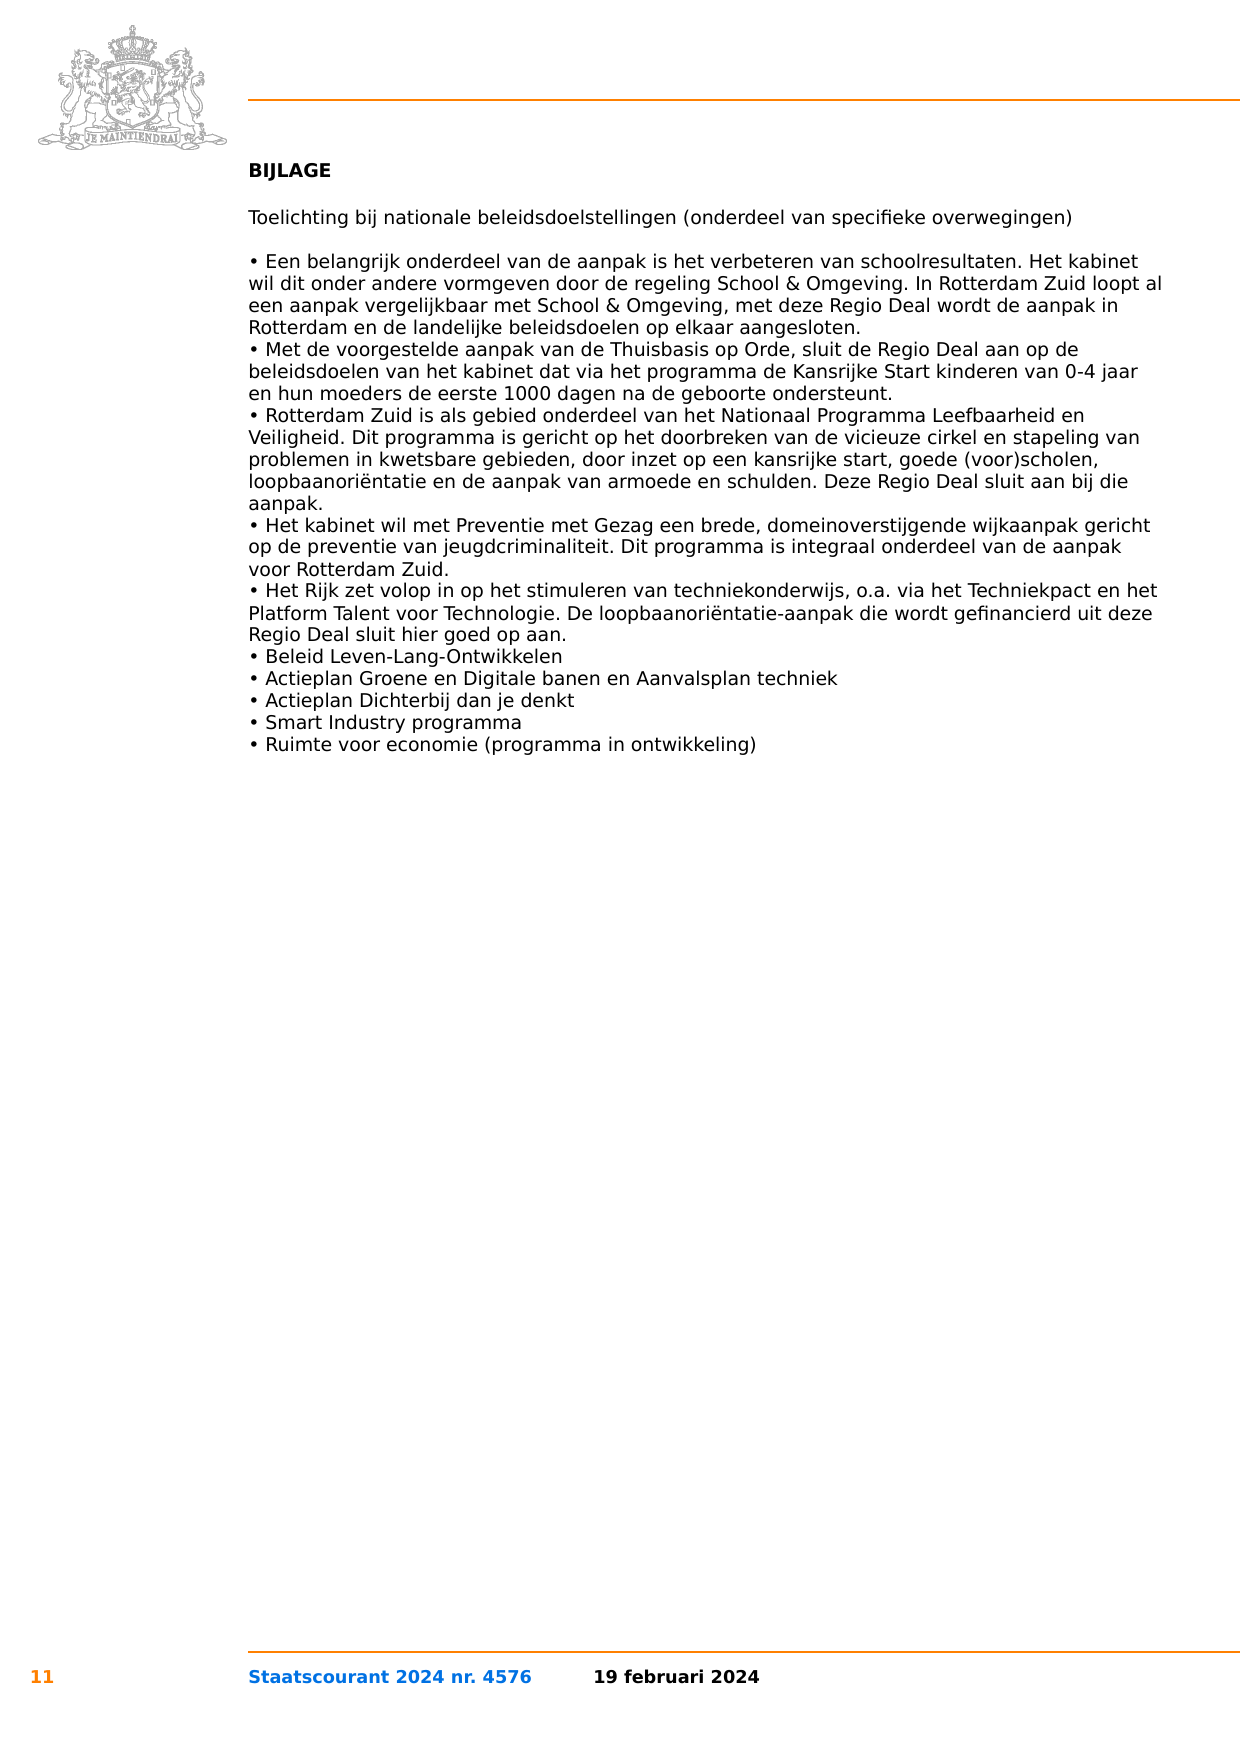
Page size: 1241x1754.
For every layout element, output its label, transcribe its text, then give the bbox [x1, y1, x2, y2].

text • Smart Industry programma [248, 712, 1163, 734]
text • Met de voorgestelde aanpak van de Thuisbasis op Orde, sluit de Regio Deal aan op de beleidsdoelen van het kabinet dat via het programma de Kansrijke Start kinderen van 0-4 jaar en hun moeders de eerste 1000 dagen na de geboorte ondersteunt. [248, 339, 1163, 404]
text • Een belangrijk onderdeel van de aanpak is het verbeteren van schoolresultaten. Het kabinet wil dit onder andere vormgeven door de regeling School & Omgeving. In Rotterdam Zuid loopt al een aanpak vergelijkbaar met School & Omgeving, met deze Regio Deal wordt de aanpak in Rotterdam en de landelijke beleidsdoelen op elkaar aangesloten. [248, 251, 1163, 339]
text • Ruimte voor economie (programma in ontwikkeling) [248, 734, 1163, 756]
subtitle BIJLAGE [248, 160, 1163, 182]
text Toelichting bij nationale beleidsdoelstellingen (onderdeel van specifieke overwegingen) [248, 207, 1163, 229]
text • Actieplan Groene en Digitale banen en Aanvalsplan techniek [248, 668, 1163, 690]
text • Rotterdam Zuid is als gebied onderdeel van het Nationaal Programma Leefbaarheid en Veiligheid. Dit programma is gericht op het doorbreken van de vicieuze cirkel en stapeling van problemen in kwetsbare gebieden, door inzet op een kansrijke start, goede (voor)scholen, loopbaanoriëntatie en de aanpak van armoede en schulden. Deze Regio Deal sluit aan bij die aanpak. [248, 404, 1163, 514]
text • Het Rijk zet volop in op het stimuleren van techniekonderwijs, o.a. via het Techniekpact en het Platform Talent voor Technologie. De loopbaanoriëntatie-aanpak die wordt gefinancierd uit deze Regio Deal sluit hier goed op aan. [248, 580, 1163, 646]
text • Het kabinet wil met Preventie met Gezag een brede, domeinoverstijgende wijkaanpak gericht op de preventie van jeugdcriminaliteit. Dit programma is integraal onderdeel van de aanpak voor Rotterdam Zuid. [248, 514, 1163, 580]
picture [38, 25, 227, 150]
text • Beleid Leven-Lang-Ontwikkelen [248, 646, 1163, 668]
text • Actieplan Dichterbij dan je denkt [248, 690, 1163, 712]
